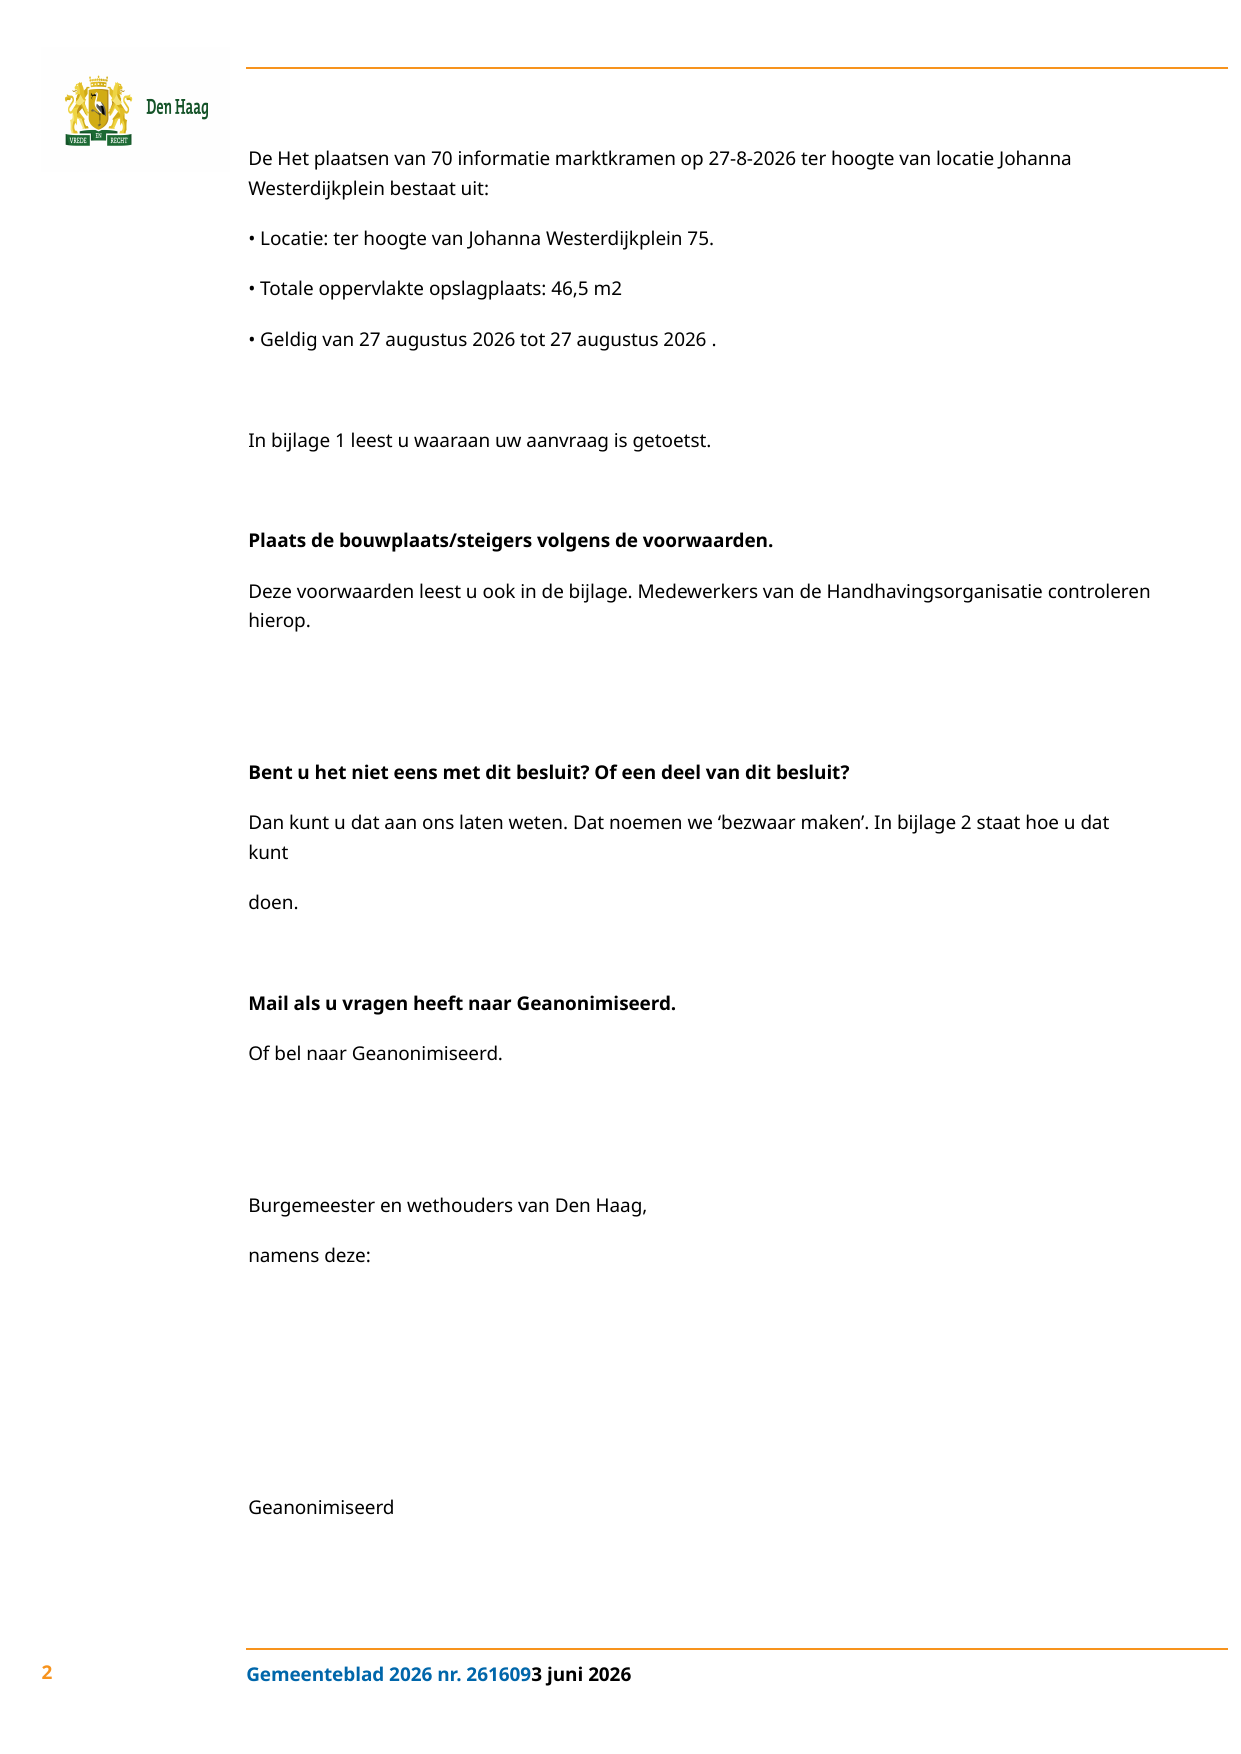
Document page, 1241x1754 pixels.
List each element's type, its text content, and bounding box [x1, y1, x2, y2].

text Plaats de bouwplaats/steigers volgens de voorwaarden. [248, 528, 1152, 553]
text Bent u het niet eens met dit besluit? Of een deel van dit besluit? [248, 759, 1152, 785]
text Geanonimiseerd [248, 1494, 1152, 1520]
text doen. [248, 889, 1152, 915]
text Deze voorwaarden leest u ook in de bijlage. Medewerkers van de Handhavingsorganisatie controleren hierop. [248, 578, 1152, 633]
text De Het plaatsen van 70 informatie marktkramen op 27-8-2026 ter hoogte van locatie Johanna Westerdijkplein bestaat uit: [248, 145, 1152, 201]
text Mail als u vragen heeft naar Geanonimiseerd. [248, 990, 1152, 1016]
picture [41, 47, 231, 172]
text namens deze: [248, 1242, 1152, 1268]
text • Totale oppervlakte opslagplaats: 46,5 m2 [248, 276, 1152, 301]
text Dan kunt u dat aan ons laten weten. Dat noemen we ‘bezwaar maken’. In bijlage 2 staat hoe u dat kunt [248, 809, 1152, 865]
text Burgemeester en wethouders van Den Haag, [248, 1192, 1152, 1218]
text Of bel naar Geanonimiseerd. [248, 1041, 1152, 1066]
text In bijlage 1 leest u waaraan uw aanvraag is getoetst. [248, 427, 1152, 453]
text • Geldig van 27 augustus 2026 tot 27 augustus 2026 . [248, 326, 1152, 352]
text • Locatie: ter hoogte van Johanna Westerdijkplein 75. [248, 225, 1152, 251]
